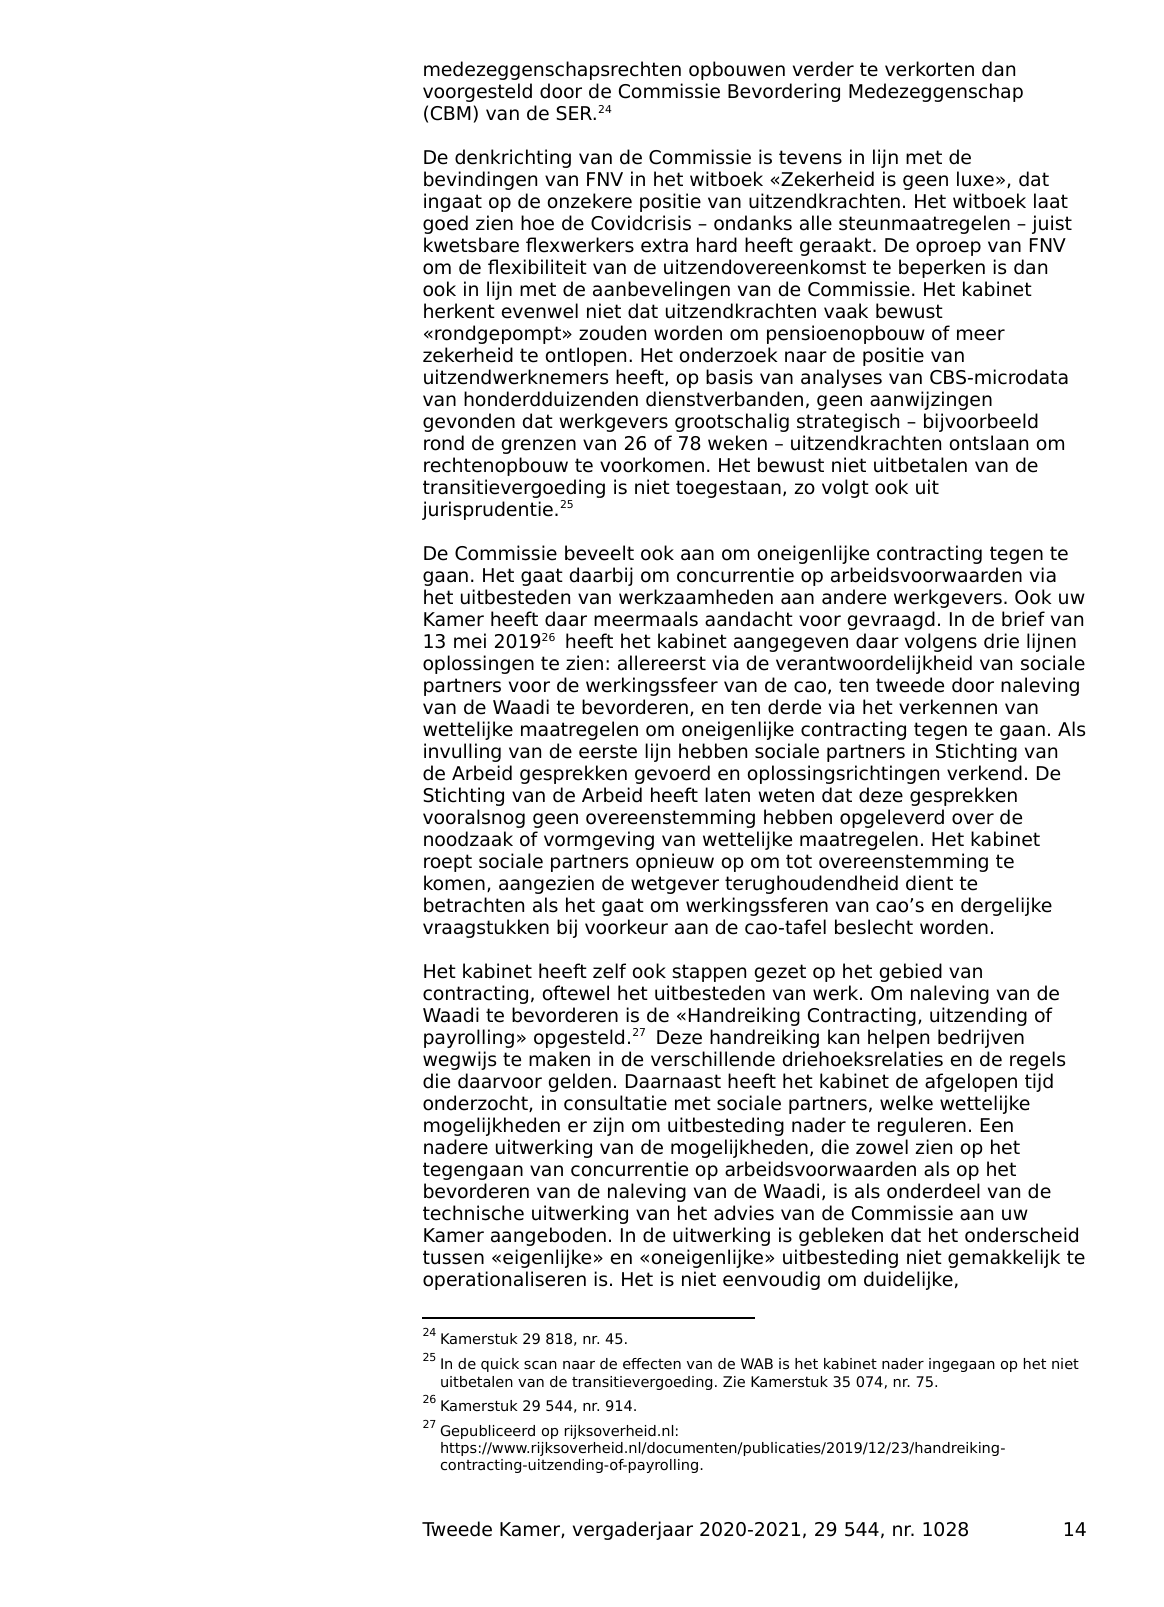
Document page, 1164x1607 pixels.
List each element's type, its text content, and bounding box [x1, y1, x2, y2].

text Kamerstuk 29 818, nr. 45. [422, 1327, 1087, 1349]
text In de quick scan naar de effecten van de WAB is het kabinet nader ingegaan op het niet uitbetalen van de transitievergoeding. Zie Kamerstuk 35 074, nr. 75. [422, 1352, 1087, 1391]
text De Commissie beveelt ook aan om oneigenlijke contracting tegen te gaan. Het gaat daarbij om concurrentie op arbeidsvoorwaarden via het uitbesteden van werkzaamheden aan andere werkgevers. Ook uw Kamer heeft daar meermaals aandacht voor gevraagd. In de brief van 13 mei 2019 heeft het kabinet aangegeven daar volgens drie lijnen oplossingen te zien: allereerst via de verantwoordelijkheid van sociale partners voor de werkingssfeer van de cao, ten tweede door naleving van de Waadi te bevorderen, en ten derde via het verkennen van wettelijke maatregelen om oneigenlijke contracting tegen te gaan. Als invulling van de eerste lijn hebben sociale partners in Stichting van de Arbeid gesprekken gevoerd en oplossingsrichtingen verkend. De Stichting van de Arbeid heeft laten weten dat deze gesprekken vooralsnog geen overeenstemming hebben opgeleverd over de noodzaak of vormgeving van wettelijke maatregelen. Het kabinet roept sociale partners opnieuw op om tot overeenstemming te komen, aangezien de wetgever terughoudendheid dient te betrachten als het gaat om werkingssferen van cao’s en dergelijke vraagstukken bij voorkeur aan de cao-tafel beslecht worden. [422, 543, 1087, 939]
text Het kabinet heeft zelf ook stappen gezet op het gebied van contracting, oftewel het uitbesteden van werk. Om naleving van de Waadi te bevorderen is de «Handreiking Contracting, uitzending of payrolling» opgesteld. Deze handreiking kan helpen bedrijven wegwijs te maken in de verschillende driehoeksrelaties en de regels die daarvoor gelden. Daarnaast heeft het kabinet de afgelopen tijd onderzocht, in consultatie met sociale partners, welke wettelijke mogelijkheden er zijn om uitbesteding nader te reguleren. Een nadere uitwerking van de mogelijkheden, die zowel zien op het tegengaan van concurrentie op arbeidsvoorwaarden als op het bevorderen van de naleving van de Waadi, is als onderdeel van de technische uitwerking van het advies van de Commissie aan uw Kamer aangeboden. In de uitwerking is gebleken dat het onderscheid tussen «eigenlijke» en «oneigenlijke» uitbesteding niet gemakkelijk te operationaliseren is. Het is niet eenvoudig om duidelijke, [422, 961, 1087, 1291]
text De denkrichting van de Commissie is tevens in lijn met de bevindingen van FNV in het witboek «Zekerheid is geen luxe», dat ingaat op de onzekere positie van uitzendkrachten. Het witboek laat goed zien hoe de Covidcrisis – ondanks alle steunmaatregelen – juist kwetsbare flexwerkers extra hard heeft geraakt. De oproep van FNV om de flexibiliteit van de uitzendovereenkomst te beperken is dan ook in lijn met de aanbevelingen van de Commissie. Het kabinet herkent evenwel niet dat uitzendkrachten vaak bewust «rondgepompt» zouden worden om pensioenopbouw of meer zekerheid te ontlopen. Het onderzoek naar de positie van uitzendwerknemers heeft, op basis van analyses van CBS-microdata van honderdduizenden dienstverbanden, geen aanwijzingen gevonden dat werkgevers grootschalig strategisch – bijvoorbeeld rond de grenzen van 26 of 78 weken – uitzendkrachten ontslaan om rechtenopbouw te voorkomen. Het bewust niet uitbetalen van de transitievergoeding is niet toegestaan, zo volgt ook uit jurisprudentie. [422, 147, 1087, 521]
text medezeggenschapsrechten opbouwen verder te verkorten dan voorgesteld door de Commissie Bevordering Medezeggenschap (CBM) van de SER. [422, 59, 1087, 125]
text Kamerstuk 29 544, nr. 914. [422, 1393, 1087, 1416]
text Gepubliceerd op rijksoverheid.nl: https://www.rijksoverheid.nl/documenten/publicaties/2019/12/23/handreiking-contracting-uitzending-of-payrolling. [422, 1418, 1087, 1474]
